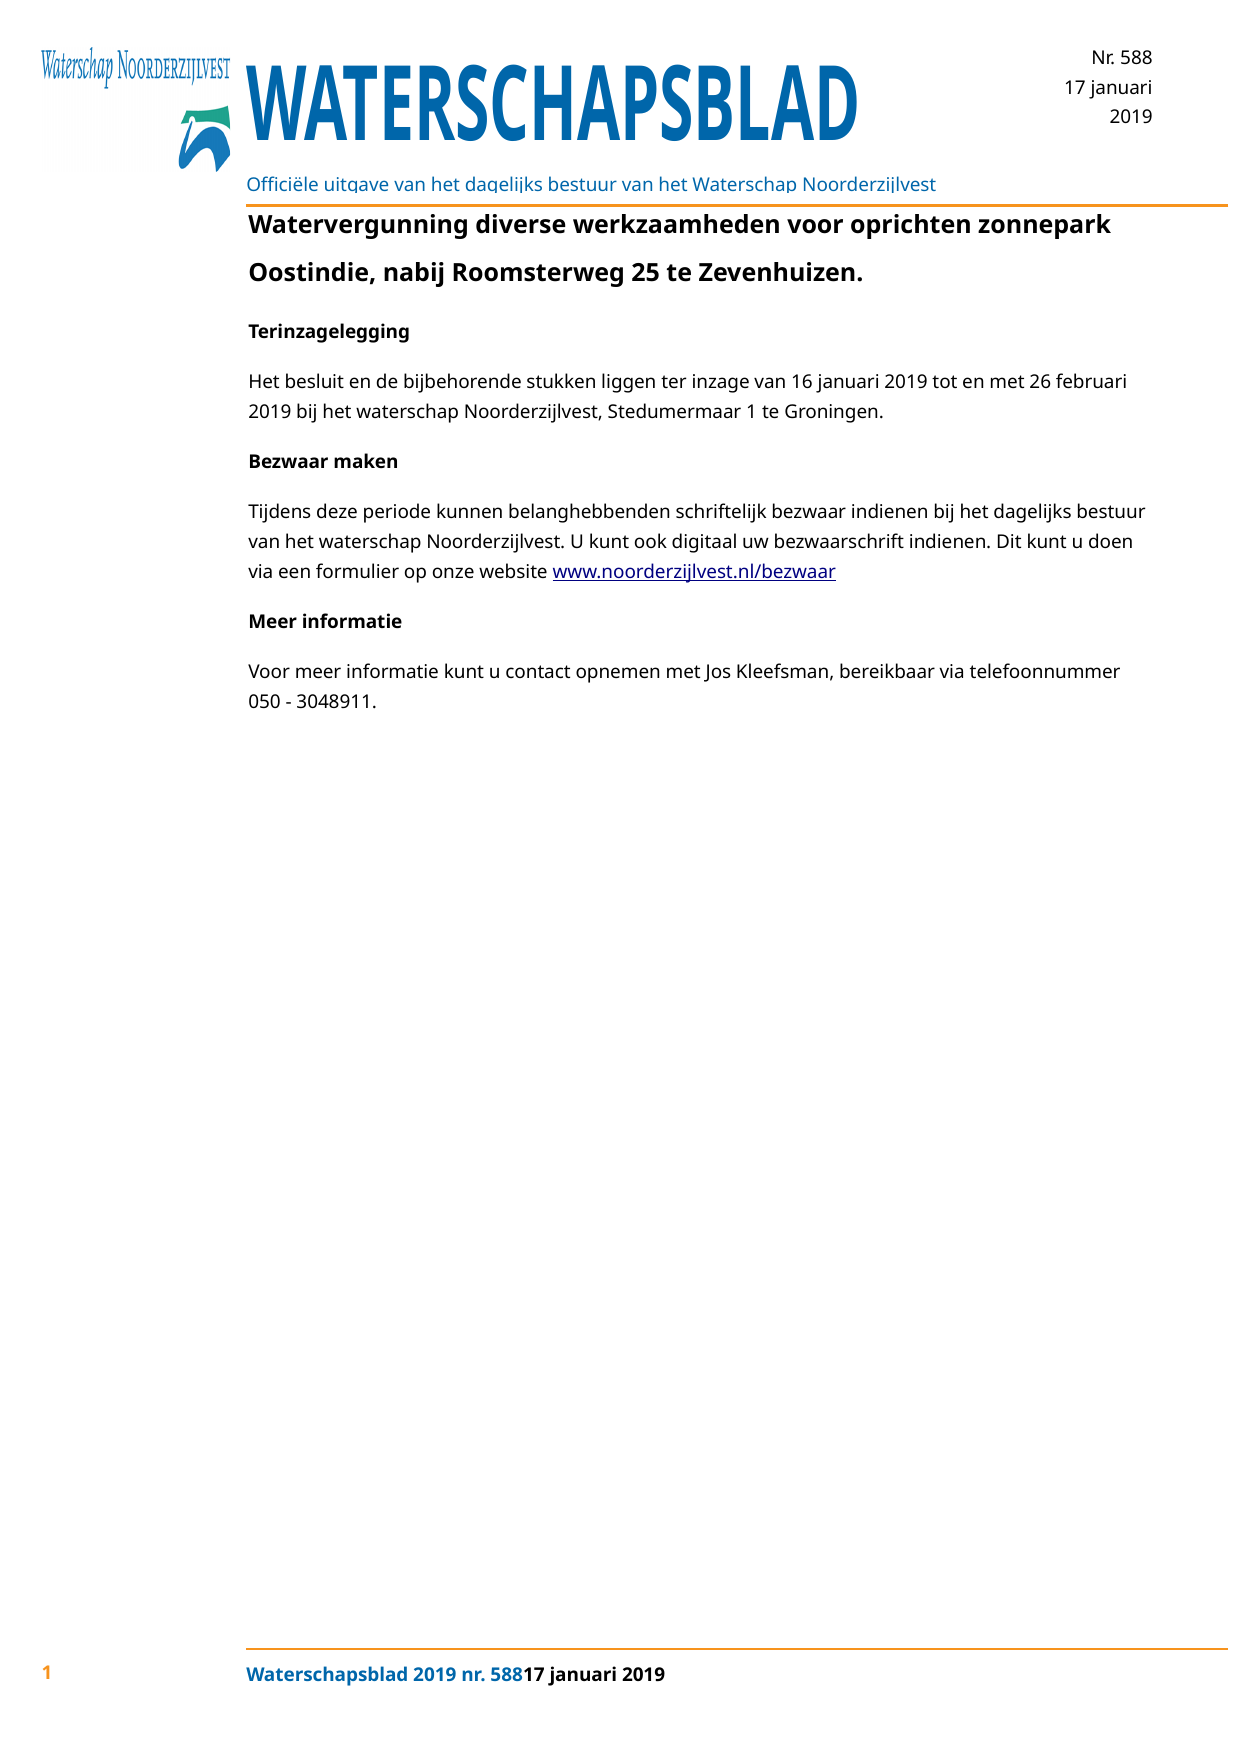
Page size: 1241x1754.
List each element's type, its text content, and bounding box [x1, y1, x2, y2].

text Watervergunning diverse werkzaamheden voor oprichten zonnepark Oostindie, nabij Roomsterweg 25 te Zevenhuizen. [248, 207, 1152, 288]
text Tijdens deze periode kunnen belanghebbenden schriftelijk bezwaar indienen bij het dagelijks bestuur van het waterschap Noorderzijlvest. U kunt ook digitaal uw bezwaarschrift indienen. Dit kunt u doen via een formulier op onze website www.noorderzijlvest.nl/bezwaar [248, 499, 1152, 584]
picture [41, 47, 231, 172]
text Voor meer informatie kunt u contact opnemen met Jos Kleefsman, bereikbaar via telefoonnummer 050 - 3048911. [248, 659, 1152, 714]
text Terinzagelegging [248, 318, 1152, 344]
text Meer informatie [248, 608, 1152, 634]
text Het besluit en de bijbehorende stukken liggen ter inzage van 16 januari 2019 tot en met 26 februari 2019 bij het waterschap Noorderzijlvest, Stedumermaar 1 te Groningen. [248, 368, 1152, 424]
text Bezwaar maken [248, 448, 1152, 474]
